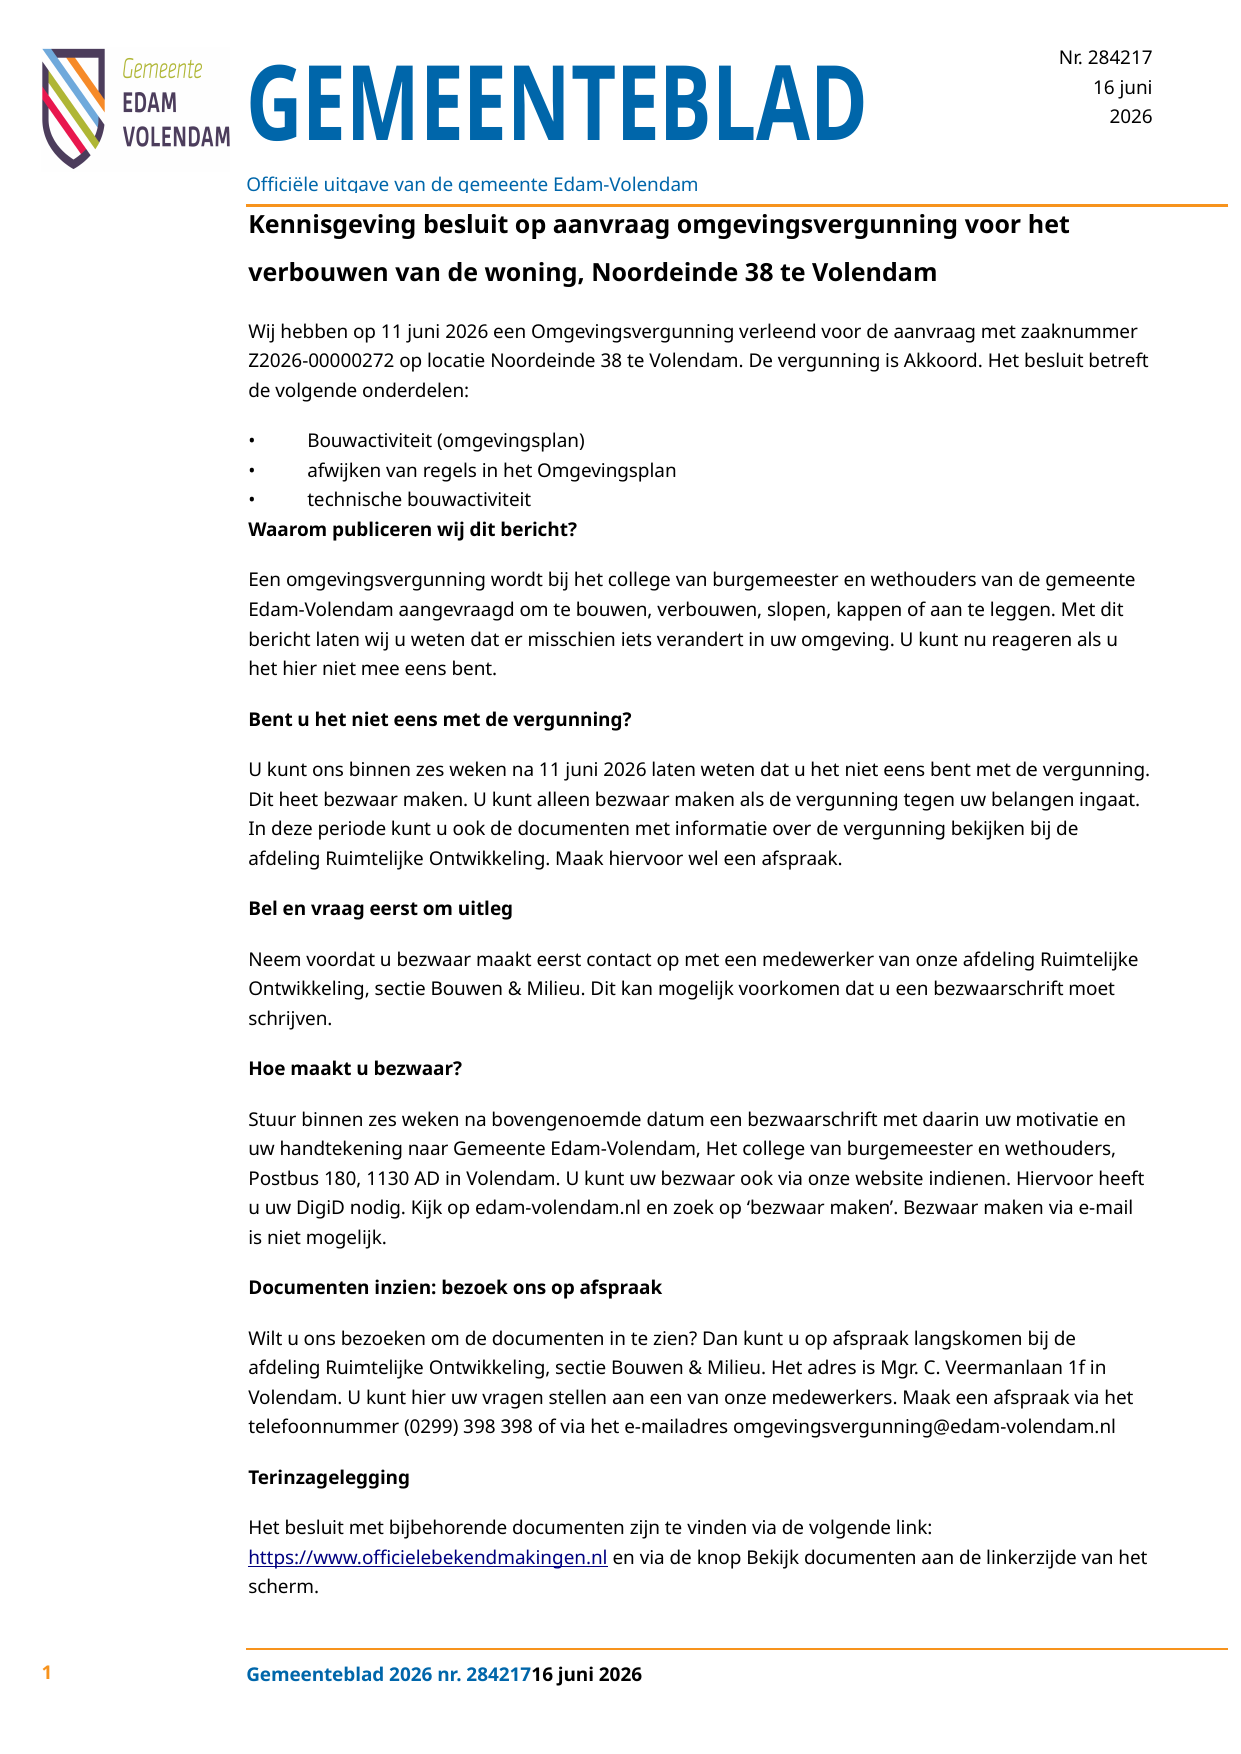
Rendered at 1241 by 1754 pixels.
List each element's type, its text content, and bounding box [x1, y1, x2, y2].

text Wilt u ons bezoeken om de documenten in te zien? Dan kunt u op afspraak langskomen bij de afdeling Ruimtelijke Ontwikkeling, sectie Bouwen & Milieu. Het adres is Mgr. C. Veermanlaan 1f in Volendam. U kunt hier uw vragen stellen aan een van onze medewerkers. Maak een afspraak via het telefoonnummer (0299) 398 398 of via het e-mailadres omgevingsvergunning@edam-volendam.nl [248, 1325, 1152, 1439]
text Stuur binnen zes weken na bovengenoemde datum een bezwaarschrift met daarin uw motivatie en uw handtekening naar Gemeente Edam-Volendam, Het college van burgemeester en wethouders, Postbus 180, 1130 AD in Volendam. U kunt uw bezwaar ook via onze website indienen. Hiervoor heeft u uw DigiD nodig. Kijk op edam-volendam.nl en zoek op ‘bezwaar maken’. Bezwaar maken via e-mail is niet mogelijk. [248, 1106, 1152, 1250]
text Een omgevingsvergunning wordt bij het college van burgemeester en wethouders van de gemeente Edam-Volendam aangevraagd om te bouwen, verbouwen, slopen, kappen of aan te leggen. Met dit bericht laten wij u weten dat er misschien iets verandert in uw omgeving. U kunt nu reageren als u het hier niet mee eens bent. [248, 567, 1152, 681]
text Documenten inzien: bezoek ons op afspraak [248, 1274, 1152, 1300]
picture [41, 47, 231, 172]
text Bel en vraag eerst om uitleg [248, 895, 1152, 921]
text Hoe maakt u bezwaar? [248, 1055, 1152, 1081]
text Waarom publiceren wij dit bericht? [248, 516, 1152, 542]
list Bouwactiviteit (omgevingsplan) [248, 427, 1152, 453]
text U kunt ons binnen zes weken na 11 juni 2026 laten weten dat u het niet eens bent met de vergunning. Dit heet bezwaar maken. U kunt alleen bezwaar maken als de vergunning tegen uw belangen ingaat. In deze periode kunt u ook de documenten met informatie over de vergunning bekijken bij de afdeling Ruimtelijke Ontwikkeling. Maak hiervoor wel een afspraak. [248, 756, 1152, 871]
list afwijken van regels in het Omgevingsplan [248, 457, 1152, 483]
text Terinzagelegging [248, 1464, 1152, 1490]
text Neem voordat u bezwaar maakt eerst contact op met een medewerker van onze afdeling Ruimtelijke Ontwikkeling, sectie Bouwen & Milieu. Dit kan mogelijk voorkomen dat u een bezwaarschrift moet schrijven. [248, 946, 1152, 1031]
text Wij hebben op 11 juni 2026 een Omgevingsvergunning verleend voor de aanvraag met zaaknummer Z2026-00000272 op locatie Noordeinde 38 te Volendam. De vergunning is Akkoord. Het besluit betreft de volgende onderdelen: [248, 318, 1152, 403]
text Het besluit met bijbehorende documenten zijn te vinden via de volgende link: https://www.officielebekendmakingen.nl en via de knop Bekijk documenten aan de linkerzijde van het scherm. [248, 1514, 1152, 1599]
text Kennisgeving besluit op aanvraag omgevingsvergunning voor het verbouwen van de woning, Noordeinde 38 te Volendam [248, 207, 1152, 288]
text Bent u het niet eens met de vergunning? [248, 706, 1152, 732]
list technische bouwactiviteit [248, 487, 1152, 512]
